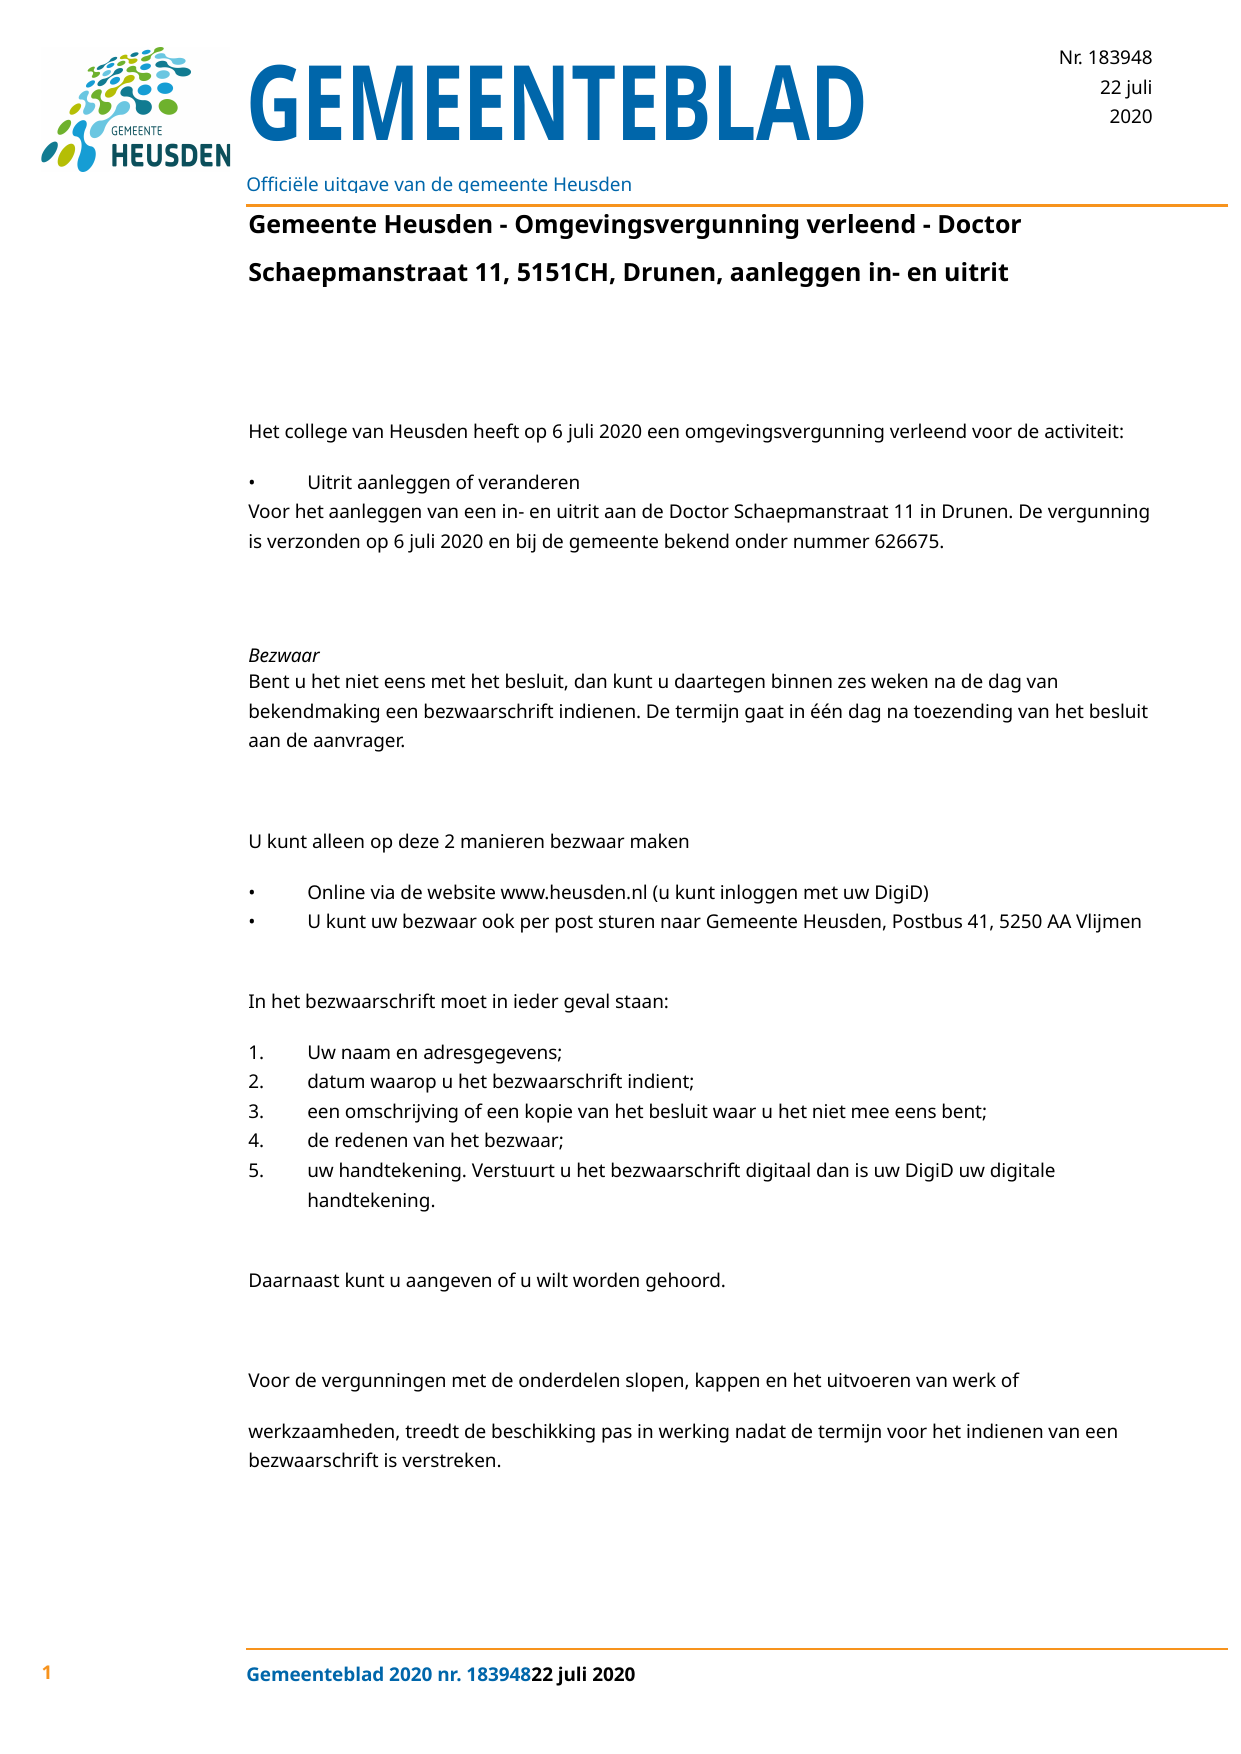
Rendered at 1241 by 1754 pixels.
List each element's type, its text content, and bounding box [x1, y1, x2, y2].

text Het college van Heusden heeft op 6 juli 2020 een omgevingsvergunning verleend voor de activiteit: [248, 419, 1152, 444]
text U kunt alleen op deze 2 manieren bezwaar maken [248, 828, 1152, 854]
text werkzaamheden, treedt de beschikking pas in werking nadat de termijn voor het indienen van een bezwaarschrift is verstreken. [248, 1418, 1152, 1473]
text Bezwaar [248, 643, 1152, 668]
list Uw naam en adresgegevens; [248, 1039, 1152, 1064]
list uw handtekening. Verstuurt u het bezwaarschrift digitaal dan is uw DigiD uw digitale handtekening. [248, 1157, 1152, 1212]
list U kunt uw bezwaar ook per post sturen naar Gemeente Heusden, Postbus 41, 5250 AA Vlijmen [248, 908, 1152, 934]
text In het bezwaarschrift moet in ieder geval staan: [248, 988, 1152, 1014]
text Bent u het niet eens met het besluit, dan kunt u daartegen binnen zes weken na de dag van bekendmaking een bezwaarschrift indienen. De termijn gaat in één dag na toezending van het besluit aan de aanvrager. [248, 668, 1152, 753]
text Gemeente Heusden - Omgevingsvergunning verleend - Doctor Schaepmanstraat 11, 5151CH, Drunen, aanleggen in- en uitrit [248, 207, 1152, 288]
list Uitrit aanleggen of veranderen [248, 469, 1152, 495]
list Online via de website www.heusden.nl (u kunt inloggen met uw DigiD) [248, 879, 1152, 904]
text Voor het aanleggen van een in- en uitrit aan de Doctor Schaepmanstraat 11 in Drunen. De vergunning is verzonden op 6 juli 2020 en bij de gemeente bekend onder nummer 626675. [248, 499, 1152, 554]
picture [41, 47, 231, 172]
list de redenen van het bezwaar; [248, 1128, 1152, 1153]
list datum waarop u het bezwaarschrift indient; [248, 1068, 1152, 1094]
list een omschrijving of een kopie van het besluit waar u het niet mee eens bent; [248, 1098, 1152, 1124]
text Daarnaast kunt u aangeven of u wilt worden gehoord. [248, 1267, 1152, 1292]
text Voor de vergunningen met de onderdelen slopen, kappen en het uitvoeren van werk of [248, 1368, 1152, 1393]
